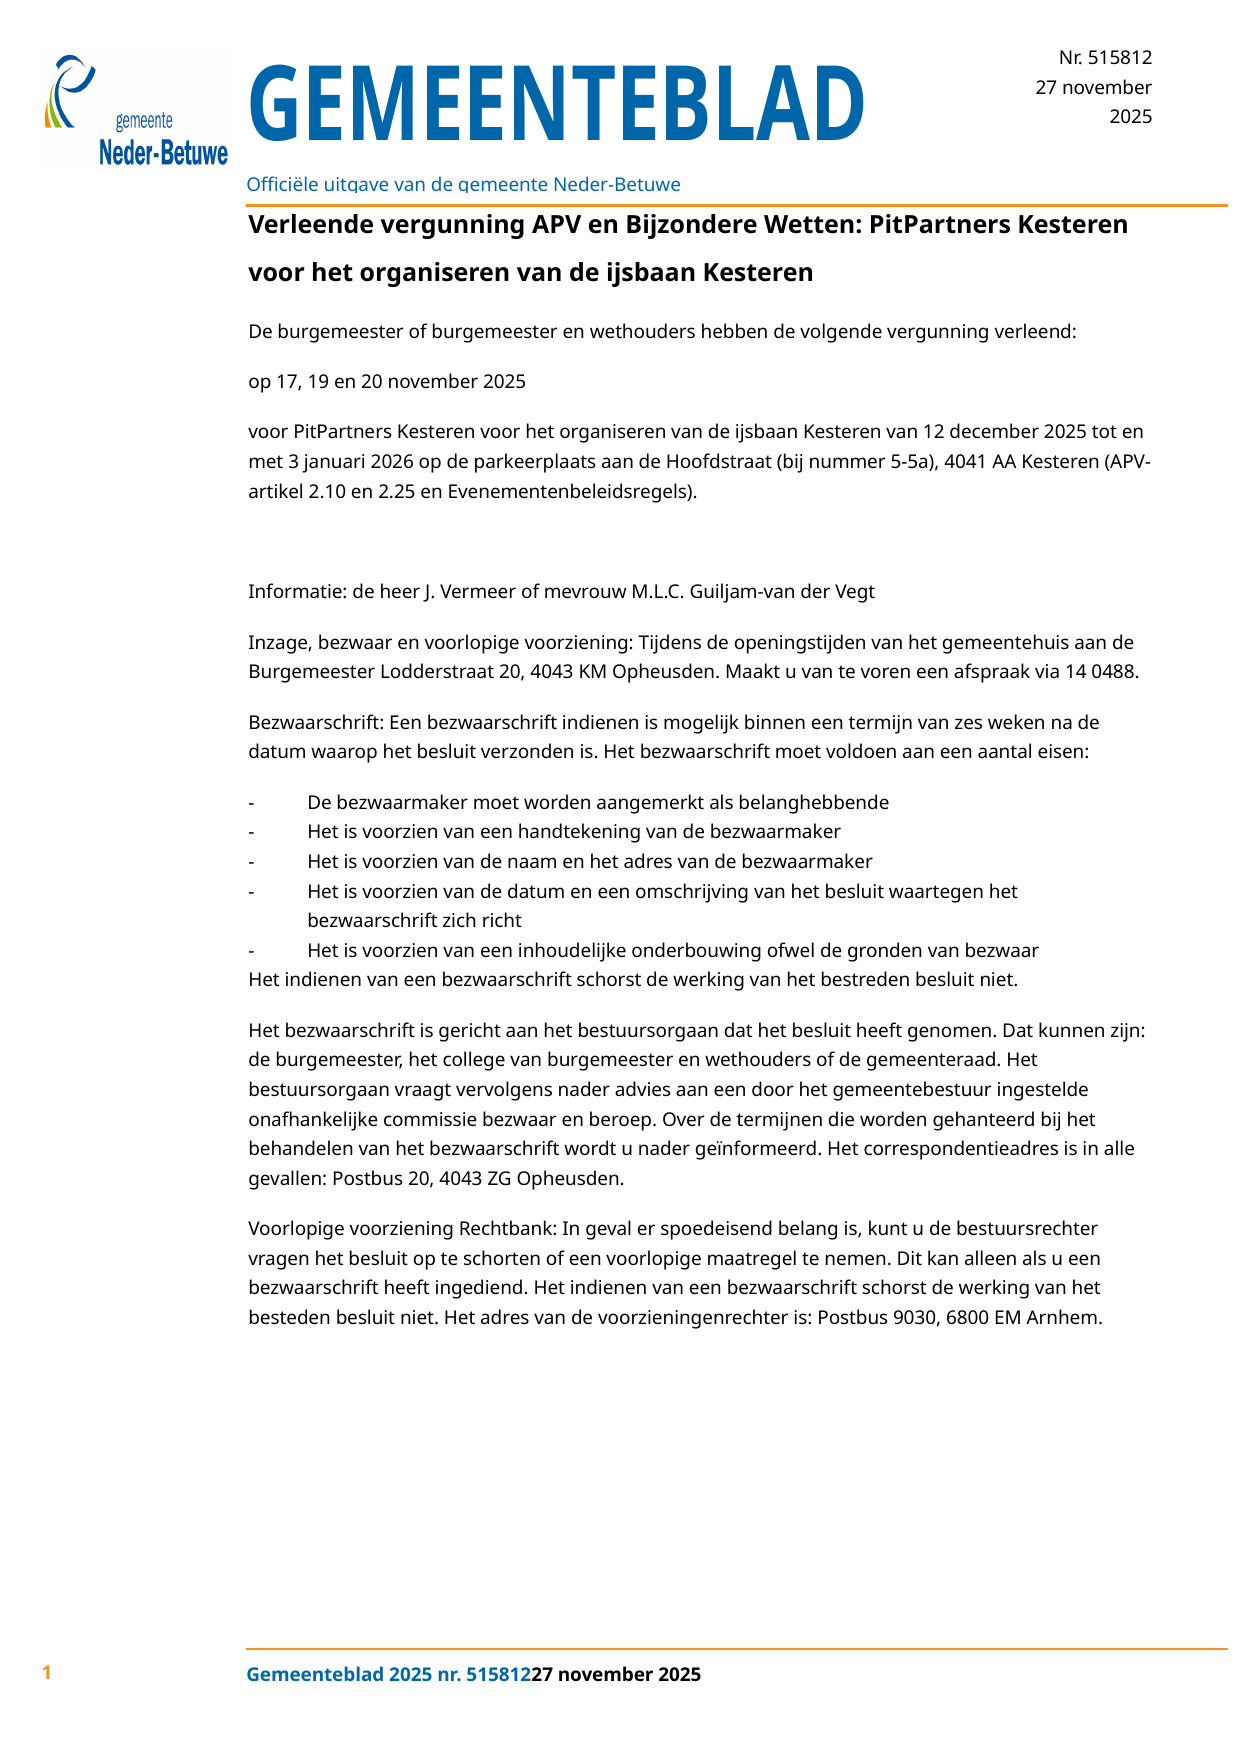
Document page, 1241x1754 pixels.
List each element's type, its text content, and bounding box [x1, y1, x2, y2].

text Inzage, bezwaar en voorlopige voorziening: Tijdens de openingstijden van het gemeentehuis aan de Burgemeester Lodderstraat 20, 4043 KM Opheusden. Maakt u van te voren een afspraak via 14 0488. [248, 629, 1152, 684]
picture [41, 47, 231, 172]
list De bezwaarmaker moet worden aangemerkt als belanghebbende [248, 789, 1152, 815]
text Bezwaarschrift: Een bezwaarschrift indienen is mogelijk binnen een termijn van zes weken na de datum waarop het besluit verzonden is. Het bezwaarschrift moet voldoen aan een aantal eisen: [248, 709, 1152, 764]
list Het is voorzien van een inhoudelijke onderbouwing ofwel de gronden van bezwaar [248, 937, 1152, 963]
text De burgemeester of burgemeester en wethouders hebben de volgende vergunning verleend: [248, 318, 1152, 344]
text Verleende vergunning APV en Bijzondere Wetten: PitPartners Kesteren voor het organiseren van de ijsbaan Kesteren [248, 207, 1152, 288]
text Het bezwaarschrift is gericht aan het bestuursorgaan dat het besluit heeft genomen. Dat kunnen zijn: de burgemeester, het college van burgemeester en wethouders of de gemeenteraad. Het bestuursorgaan vraagt vervolgens nader advies aan een door het gemeentebestuur ingestelde onafhankelijke commissie bezwaar en beroep. Over de termijnen die worden gehanteerd bij het behandelen van het bezwaarschrift wordt u nader geïnformeerd. Het correspondentieadres is in alle gevallen: Postbus 20, 4043 ZG Opheusden. [248, 1017, 1152, 1191]
list Het is voorzien van de naam en het adres van de bezwaarmaker [248, 848, 1152, 874]
text voor PitPartners Kesteren voor het organiseren van de ijsbaan Kesteren van 12 december 2025 tot en met 3 januari 2026 op de parkeerplaats aan de Hoofdstraat (bij nummer 5-5a), 4041 AA Kesteren (APV-artikel 2.10 en 2.25 en Evenementenbeleidsregels). [248, 419, 1152, 504]
text Het indienen van een bezwaarschrift schorst de werking van het bestreden besluit niet. [248, 967, 1152, 992]
text op 17, 19 en 20 november 2025 [248, 368, 1152, 394]
list Het is voorzien van een handtekening van de bezwaarmaker [248, 819, 1152, 844]
list Het is voorzien van de datum en een omschrijving van het besluit waartegen het bezwaarschrift zich richt [248, 878, 1152, 933]
text Voorlopige voorziening Rechtbank: In geval er spoedeisend belang is, kunt u de bestuursrechter vragen het besluit op te schorten of een voorlopige maatregel te nemen. Dit kan alleen als u een bezwaarschrift heeft ingediend. Het indienen van een bezwaarschrift schorst de werking van het besteden besluit niet. Het adres van de voorzieningenrechter is: Postbus 9030, 6800 EM Arnhem. [248, 1215, 1152, 1330]
text Informatie: de heer J. Vermeer of mevrouw M.L.C. Guiljam-van der Vegt [248, 579, 1152, 604]
